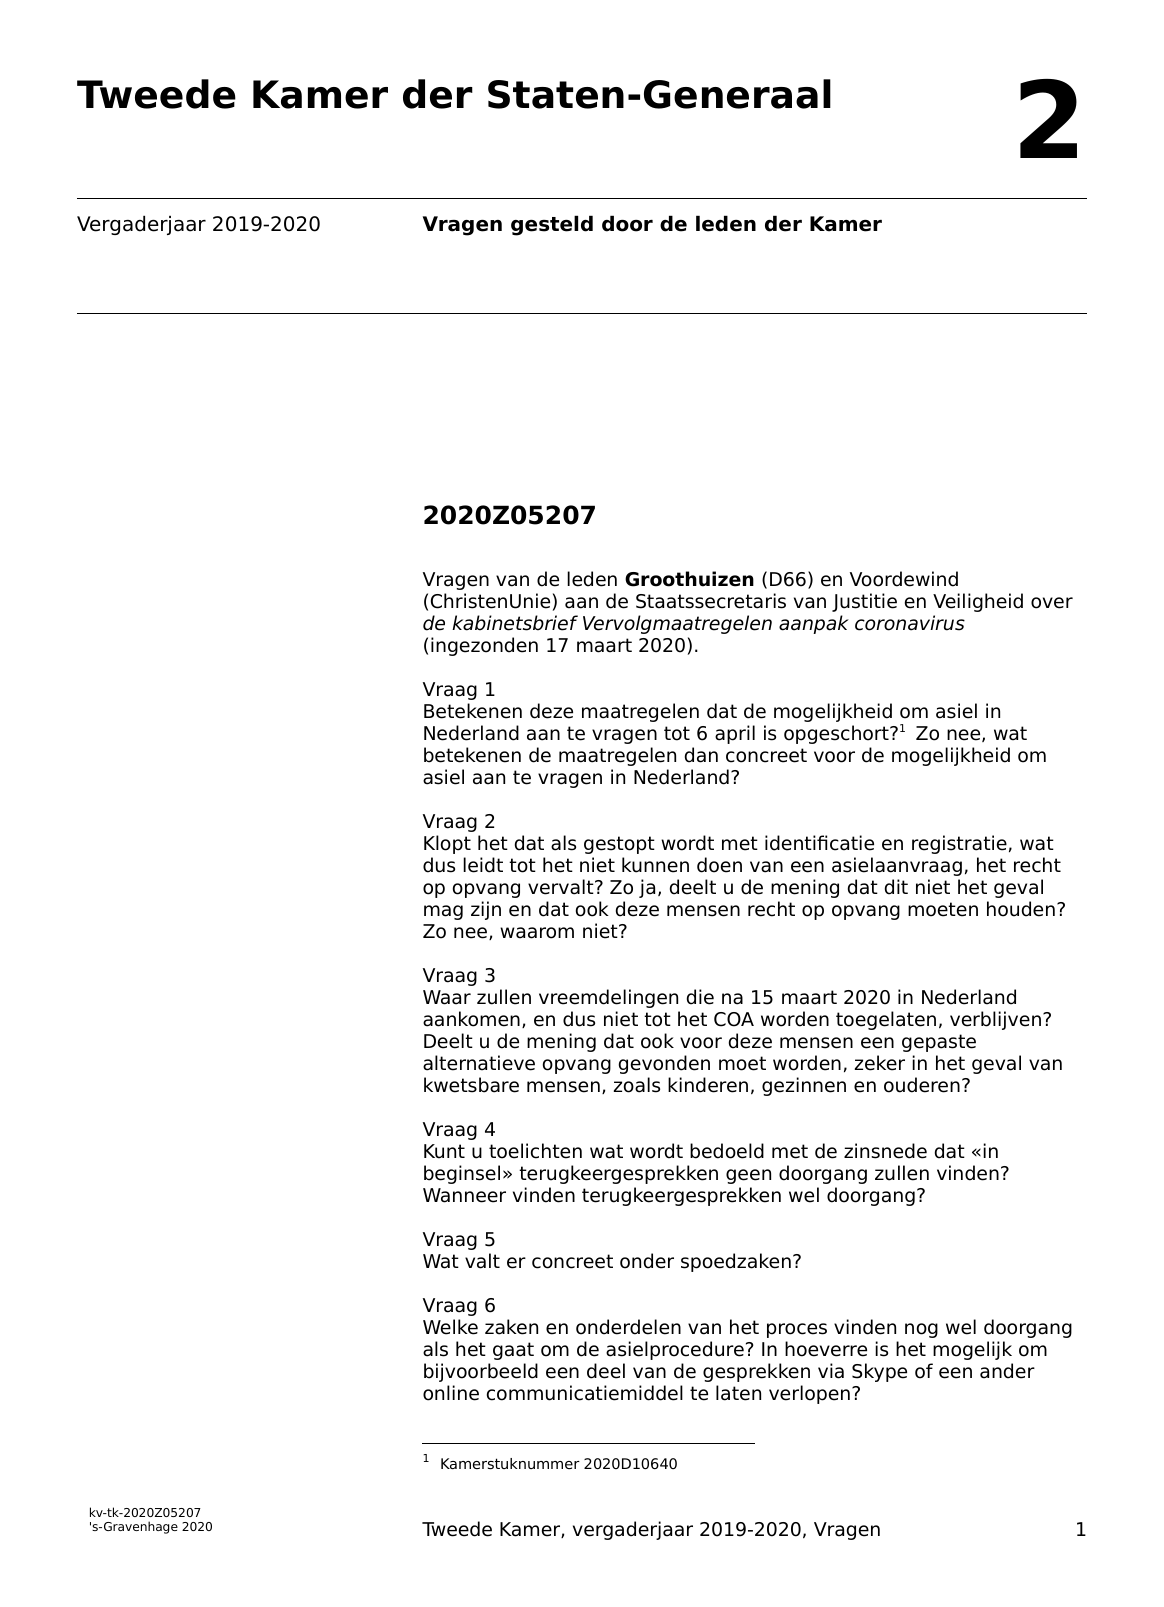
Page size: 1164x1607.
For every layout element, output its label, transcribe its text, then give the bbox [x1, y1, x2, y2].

text Welke zaken en onderdelen van het proces vinden nog wel doorgang als het gaat om de asielprocedure? In hoeverre is het mogelijk om bijvoorbeeld een deel van de gesprekken via Skype of een ander online communicatiemiddel te laten verlopen? [422, 1317, 1087, 1405]
text kv-tk-2020Z05207 [88, 1506, 323, 1520]
text Vraag 1 [422, 679, 1087, 701]
table_header 2 [886, 59, 1087, 198]
text Vraag 3 [422, 965, 1087, 987]
text Vraag 2 [422, 811, 1087, 833]
table_cell Vragen gesteld door de leden der Kamer [422, 199, 1087, 313]
text Wat valt er concreet onder spoedzaken? [422, 1251, 1087, 1273]
text Klopt het dat als gestopt wordt met identificatie en registratie, wat dus leidt tot het niet kunnen doen van een asielaanvraag, het recht op opvang vervalt? Zo ja, deelt u de mening dat dit niet het geval mag zijn en dat ook deze mensen recht op opvang moeten houden? Zo nee, waarom niet? [422, 833, 1087, 943]
text 2020Z05207 [422, 501, 1087, 531]
text 's-Gravenhage 2020 [88, 1520, 323, 1534]
text Vraag 4 [422, 1119, 1087, 1141]
text Vragen van de leden Groothuizen (D66) en Voordewind (ChristenUnie) aan de Staatssecretaris van Justitie en Veiligheid over de kabinetsbrief Vervolgmaatregelen aanpak coronavirus (ingezonden 17 maart 2020). [422, 569, 1087, 657]
table_cell Vergaderjaar 2019-2020 [77, 199, 422, 313]
table_header Tweede Kamer der Staten-Generaal [77, 59, 886, 198]
text Vraag 6 [422, 1295, 1087, 1317]
text Kamerstuknummer 2020D10640 [422, 1452, 1087, 1474]
text Vraag 5 [422, 1229, 1087, 1251]
text Betekenen deze maatregelen dat de mogelijkheid om asiel in Nederland aan te vragen tot 6 april is opgeschort? Zo nee, wat betekenen de maatregelen dan concreet voor de mogelijkheid om asiel aan te vragen in Nederland? [422, 701, 1087, 789]
text Waar zullen vreemdelingen die na 15 maart 2020 in Nederland aankomen, en dus niet tot het COA worden toegelaten, verblijven? Deelt u de mening dat ook voor deze mensen een gepaste alternatieve opvang gevonden moet worden, zeker in het geval van kwetsbare mensen, zoals kinderen, gezinnen en ouderen? [422, 987, 1087, 1097]
text Kunt u toelichten wat wordt bedoeld met de zinsnede dat «in beginsel» terugkeergesprekken geen doorgang zullen vinden? Wanneer vinden terugkeergesprekken wel doorgang? [422, 1141, 1087, 1207]
